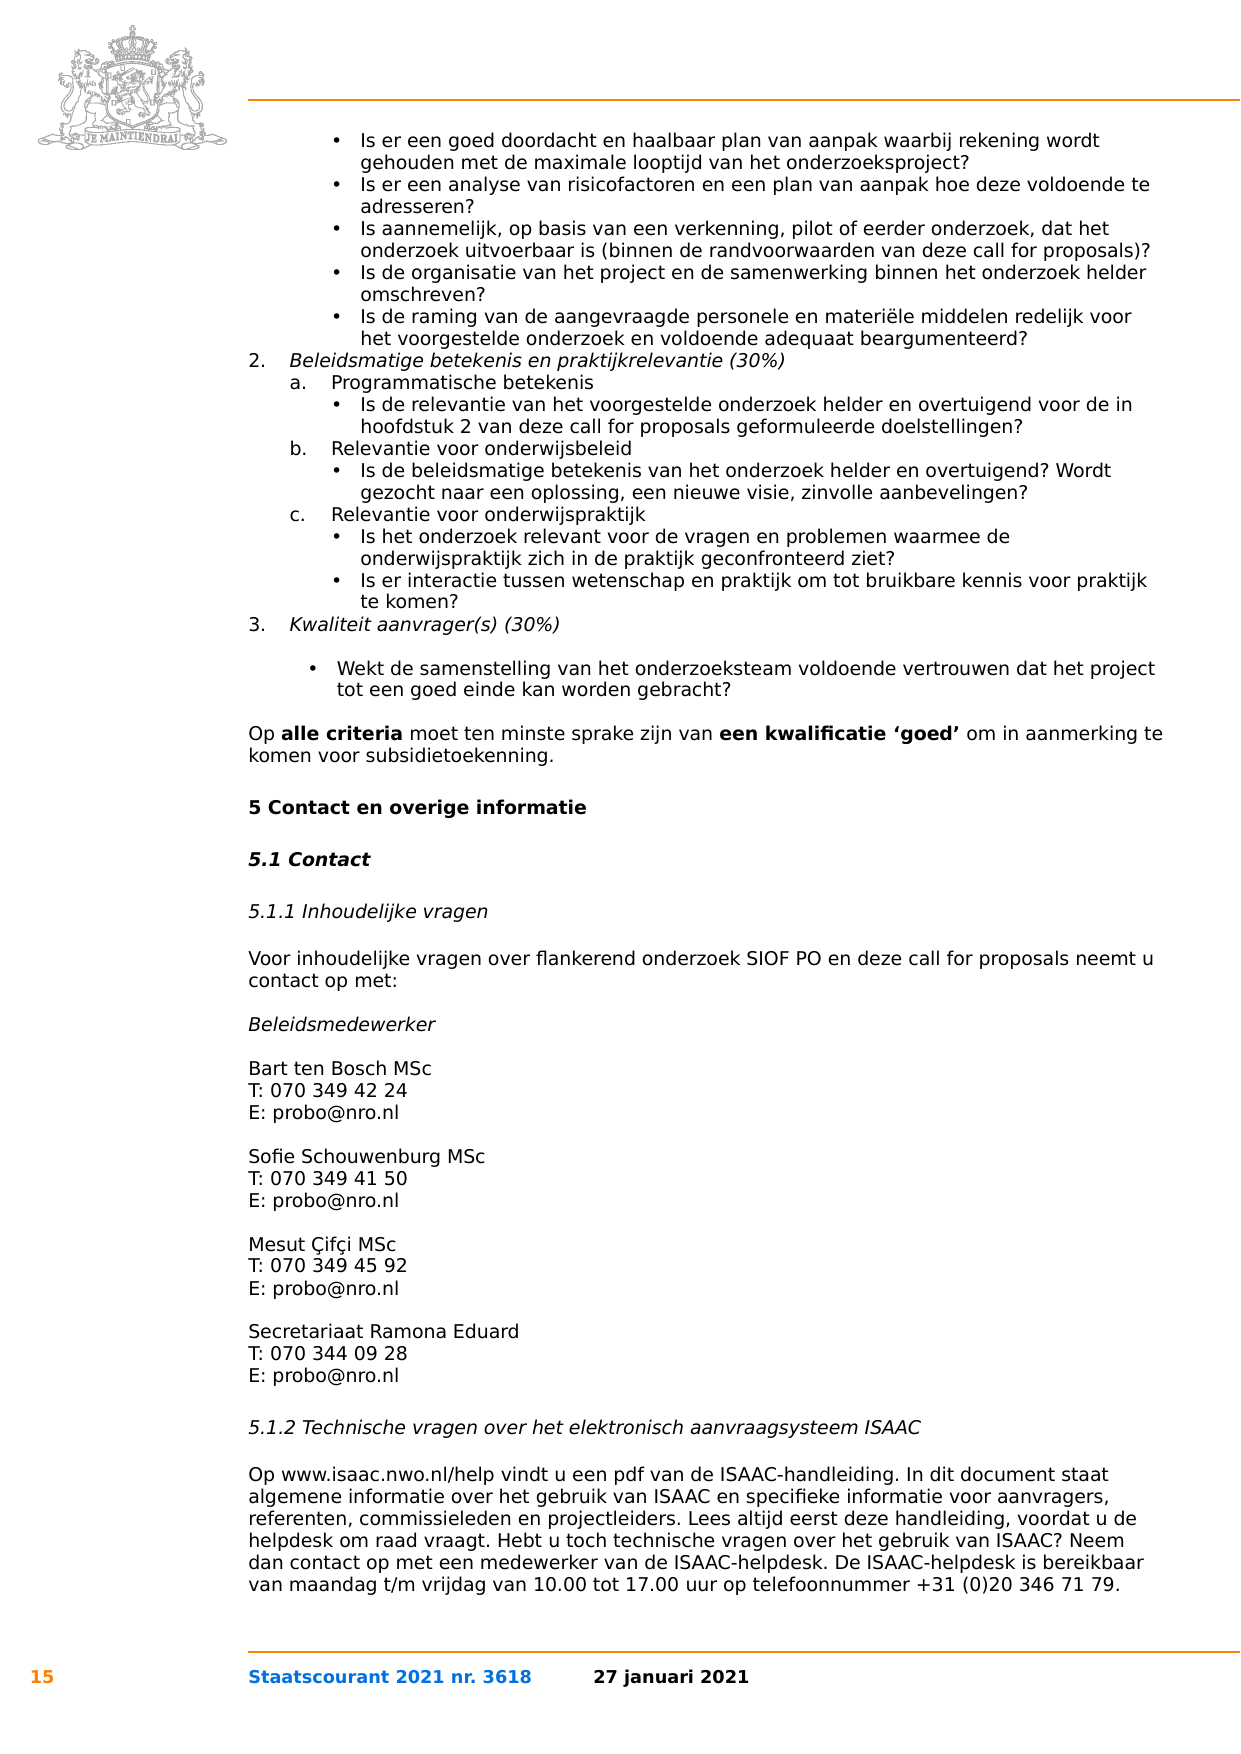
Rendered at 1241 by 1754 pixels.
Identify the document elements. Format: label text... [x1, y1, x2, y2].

text T: 070 349 45 92 [248, 1255, 1163, 1277]
text E: probo@nro.nl [248, 1189, 1163, 1212]
text a. Programmatische betekenis [289, 372, 1163, 394]
text Secretariaat Ramona Eduard [248, 1321, 1163, 1343]
text • Wekt de samenstelling van het onderzoeksteam voldoende vertrouwen dat het project tot een goed einde kan worden gebracht? [307, 657, 1163, 701]
text • Is de raming van de aangevraagde personele en materiële middelen redelijk voor het voorgestelde onderzoek en voldoende adequaat beargumenteerd? [331, 306, 1163, 350]
subtitle 5.1.2 Technische vragen over het elektronisch aanvraagsysteem ISAAC [248, 1417, 1163, 1439]
subtitle 5.1 Contact [248, 849, 1163, 871]
text • Is aannemelijk, op basis van een verkenning, pilot of eerder onderzoek, dat het onderzoek uitvoerbaar is (binnen de randvoorwaarden van deze call for proposals)? [331, 218, 1163, 262]
text • Is er een analyse van risicofactoren en een plan van aanpak hoe deze voldoende te adresseren? [331, 174, 1163, 218]
text Op www.isaac.nwo.nl/help vindt u een pdf van de ISAAC-handleiding. In dit document staat algemene informatie over het gebruik van ISAAC en specifieke informatie voor aanvragers, referenten, commissieleden en projectleiders. Lees altijd eerst deze handleiding, voordat u de helpdesk om raad vraagt. Hebt u toch technische vragen over het gebruik van ISAAC? Neem dan contact op met een medewerker van de ISAAC-helpdesk. De ISAAC-helpdesk is bereikbaar van maandag t/m vrijdag van 10.00 tot 17.00 uur op telefoonnummer +31 (0)20 346 71 79. [248, 1464, 1163, 1596]
picture [38, 25, 227, 150]
text T: 070 349 42 24 [248, 1080, 1163, 1102]
text Bart ten Bosch MSc [248, 1058, 1163, 1080]
text E: probo@nro.nl [248, 1365, 1163, 1387]
text • Is er een goed doordacht en haalbaar plan van aanpak waarbij rekening wordt gehouden met de maximale looptijd van het onderzoeksproject? [331, 130, 1163, 174]
text Mesut Çifçi MSc [248, 1233, 1163, 1255]
text Sofie Schouwenburg MSc [248, 1146, 1163, 1168]
text E: probo@nro.nl [248, 1277, 1163, 1299]
text E: probo@nro.nl [248, 1102, 1163, 1124]
text • Is er interactie tussen wetenschap en praktijk om tot bruikbare kennis voor praktijk te komen? [331, 569, 1163, 613]
text • Is de organisatie van het project en de samenwerking binnen het onderzoek helder omschreven? [331, 262, 1163, 306]
subtitle 5.1.1 Inhoudelijke vragen [248, 901, 1163, 923]
text Voor inhoudelijke vragen over flankerend onderzoek SIOF PO en deze call for proposals neemt u contact op met: [248, 948, 1163, 992]
text 2. Beleidsmatige betekenis en praktijkrelevantie (30%) [248, 350, 1163, 372]
text • Is de beleidsmatige betekenis van het onderzoek helder en overtuigend? Wordt gezocht naar een oplossing, een nieuwe visie, zinvolle aanbevelingen? [331, 459, 1163, 503]
text c. Relevantie voor onderwijspraktijk [289, 503, 1163, 526]
text • Is het onderzoek relevant voor de vragen en problemen waarmee de onderwijspraktijk zich in de praktijk geconfronteerd ziet? [331, 526, 1163, 569]
text 3. Kwaliteit aanvrager(s) (30%) [248, 613, 1163, 635]
subtitle 5 Contact en overige informatie [248, 797, 1163, 819]
text T: 070 344 09 28 [248, 1343, 1163, 1365]
text Op alle criteria moet ten minste sprake zijn van een kwalificatie ‘goed’ om in aanmerking te komen voor subsidietoekenning. [248, 723, 1163, 767]
text Beleidsmedewerker [248, 1014, 1163, 1036]
text T: 070 349 41 50 [248, 1168, 1163, 1189]
text • Is de relevantie van het voorgestelde onderzoek helder en overtuigend voor de in hoofdstuk 2 van deze call for proposals geformuleerde doelstellingen? [331, 394, 1163, 438]
text b. Relevantie voor onderwijsbeleid [289, 438, 1163, 459]
